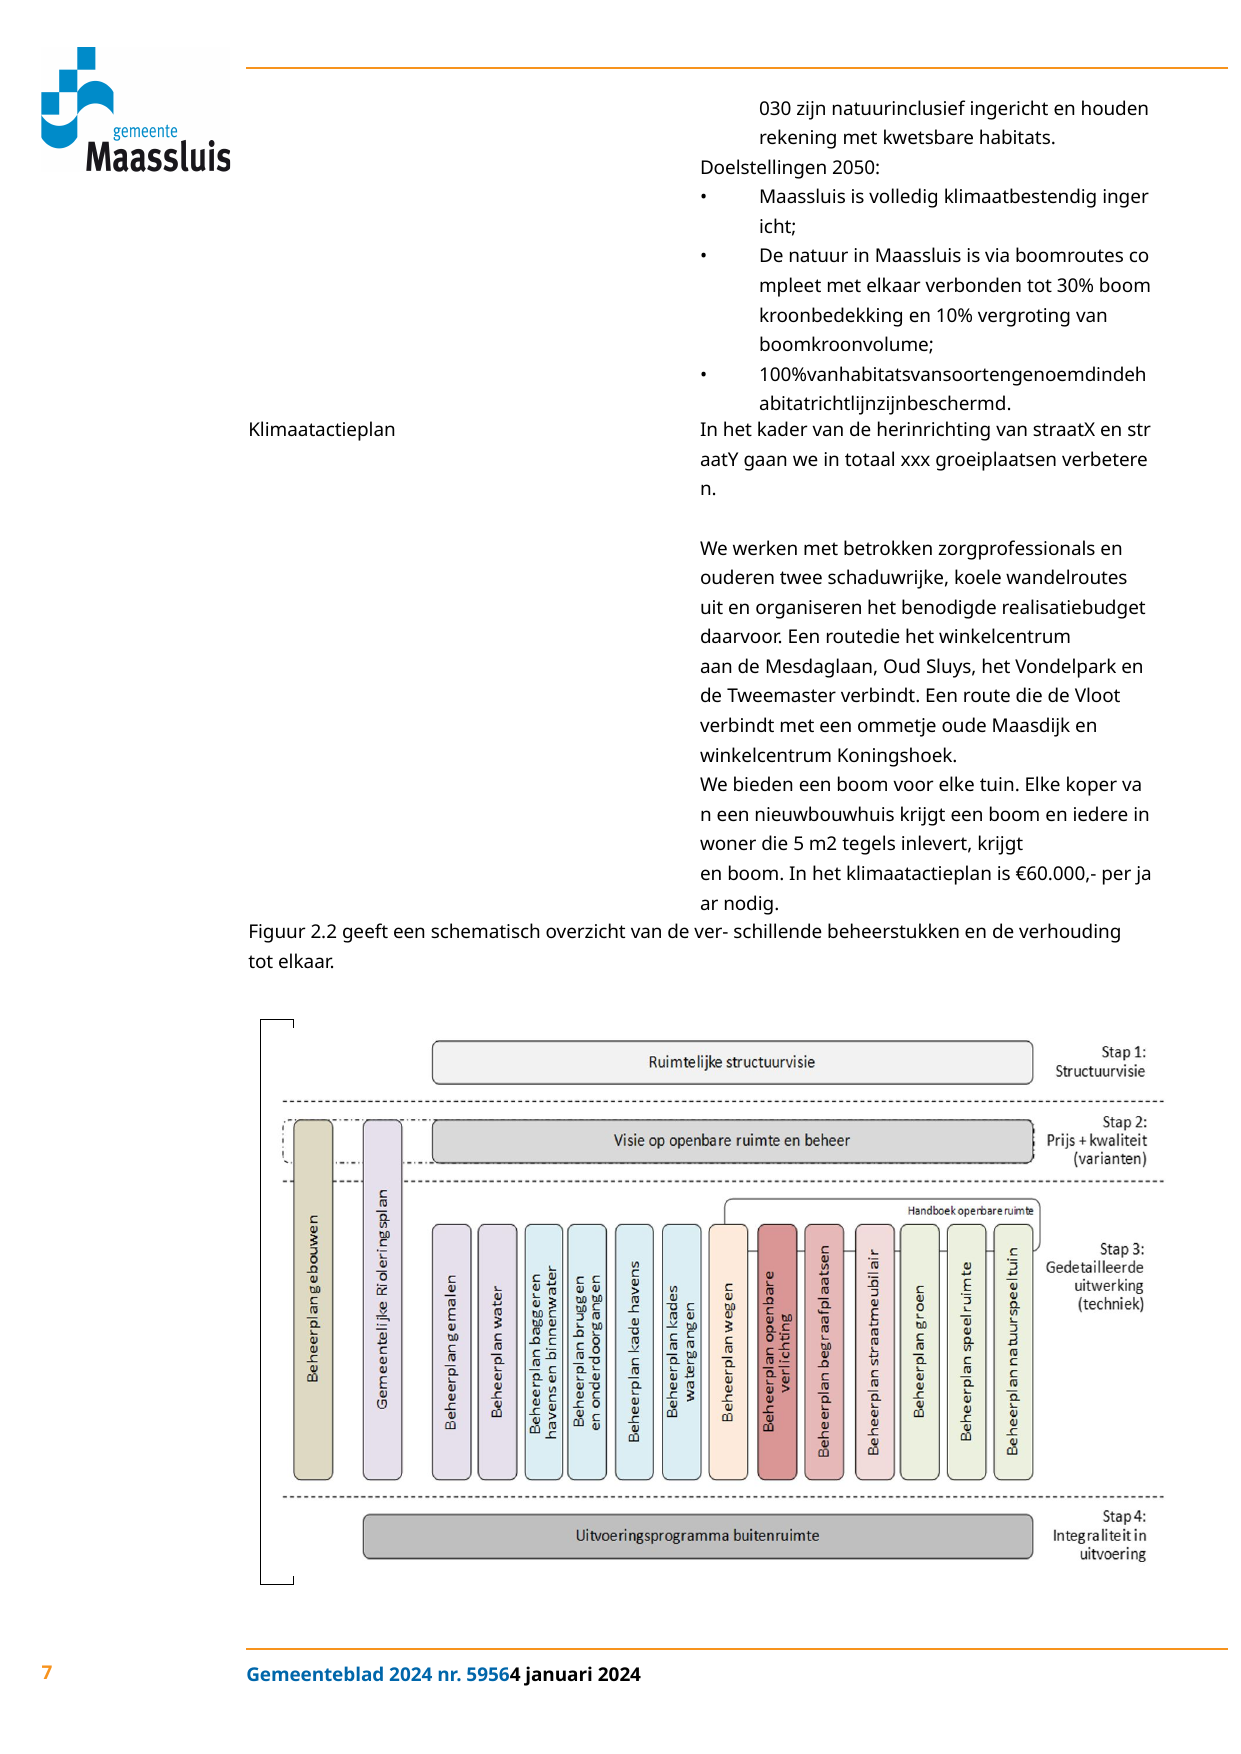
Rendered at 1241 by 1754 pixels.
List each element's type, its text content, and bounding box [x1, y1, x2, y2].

picture [268, 1028, 1173, 1576]
table_cell Klimaatactieplan [248, 416, 700, 915]
table_cell In het kader van de herinrichting van straatX en straatY gaan we in totaal xxx groeiplaatsen verbeteren. We werken met betrokken zorgprofessionals en ouderen twee schaduwrijke, koele wandelroutes uit en organiseren het benodigde realisatiebudget daarvoor. Een routedie het winkelcentrum aan de Mesdaglaan, Oud Sluys, het Vondelpark en de Tweemaster verbindt. Een route die de Vloot verbindt met een ommetje oude Maasdijk en winkelcentrum Koningshoek. We bieden een boom voor elke tuin. Elke koper van een nieuwbouwhuis krijgt een boom en iedere inwoner die 5 m2 tegels inlevert, krijgt en boom. In het klimaatactieplan is €60.000,- per jaar nodig. [700, 416, 1152, 915]
table_cell [248, 95, 700, 416]
table_cell 030 zijn natuurinclusief ingericht en houdenrekening met kwetsbare habitats. Doelstellingen 2050: Maassluis is volledig klimaatbestendig ingericht; De natuur in Maassluis is via boomroutes compleet met elkaar verbonden tot 30% boomkroonbedekking en 10% vergroting van boomkroonvolume; 100%vanhabitatsvansoortengenoemdindehabitatrichtlijnzijnbeschermd. [700, 95, 1152, 416]
picture [41, 47, 77, 92]
text Figuur 2.2 geeft een schematisch overzicht van de ver- schillende beheerstukken en de verhouding tot elkaar. [248, 919, 1152, 974]
picture [41, 47, 231, 172]
